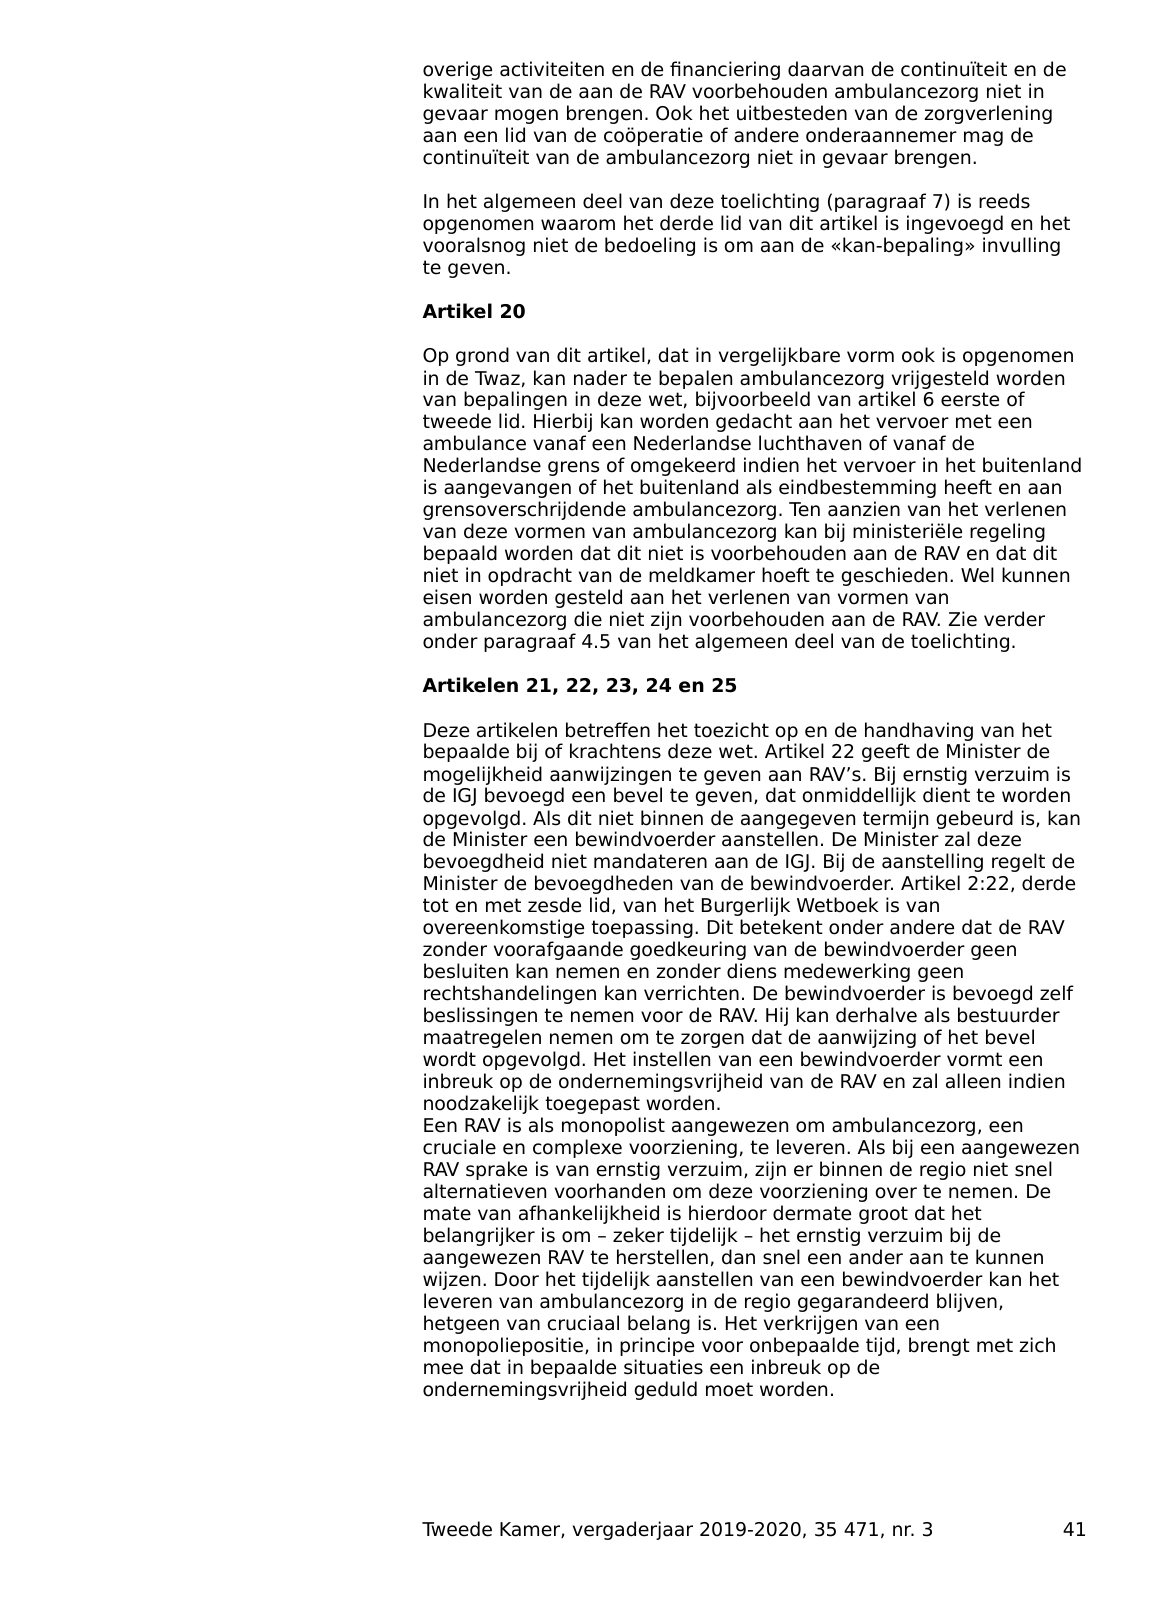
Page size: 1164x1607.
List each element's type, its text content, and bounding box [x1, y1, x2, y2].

text In het algemeen deel van deze toelichting (paragraaf 7) is reeds opgenomen waarom het derde lid van dit artikel is ingevoegd en het vooralsnog niet de bedoeling is om aan de «kan-bepaling» invulling te geven. [422, 191, 1087, 279]
text Een RAV is als monopolist aangewezen om ambulancezorg, een cruciale en complexe voorziening, te leveren. Als bij een aangewezen RAV sprake is van ernstig verzuim, zijn er binnen de regio niet snel alternatieven voorhanden om deze voorziening over te nemen. De mate van afhankelijkheid is hierdoor dermate groot dat het belangrijker is om – zeker tijdelijk – het ernstig verzuim bij de aangewezen RAV te herstellen, dan snel een ander aan te kunnen wijzen. Door het tijdelijk aanstellen van een bewindvoerder kan het leveren van ambulancezorg in de regio gegarandeerd blijven, hetgeen van cruciaal belang is. Het verkrijgen van een monopoliepositie, in principe voor onbepaalde tijd, brengt met zich mee dat in bepaalde situaties een inbreuk op de ondernemingsvrijheid geduld moet worden. [422, 1115, 1087, 1401]
subtitle Artikelen 21, 22, 23, 24 en 25 [422, 675, 1087, 697]
text Deze artikelen betreffen het toezicht op en de handhaving van het bepaalde bij of krachtens deze wet. Artikel 22 geeft de Minister de mogelijkheid aanwijzingen te geven aan RAV’s. Bij ernstig verzuim is de IGJ bevoegd een bevel te geven, dat onmiddellijk dient te worden opgevolgd. Als dit niet binnen de aangegeven termijn gebeurd is, kan de Minister een bewindvoerder aanstellen. De Minister zal deze bevoegdheid niet mandateren aan de IGJ. Bij de aanstelling regelt de Minister de bevoegdheden van de bewindvoerder. Artikel 2:22, derde tot en met zesde lid, van het Burgerlijk Wetboek is van overeenkomstige toepassing. Dit betekent onder andere dat de RAV zonder voorafgaande goedkeuring van de bewindvoerder geen besluiten kan nemen en zonder diens medewerking geen rechtshandelingen kan verrichten. De bewindvoerder is bevoegd zelf beslissingen te nemen voor de RAV. Hij kan derhalve als bestuurder maatregelen nemen om te zorgen dat de aanwijzing of het bevel wordt opgevolgd. Het instellen van een bewindvoerder vormt een inbreuk op de ondernemingsvrijheid van de RAV en zal alleen indien noodzakelijk toegepast worden. [422, 719, 1087, 1115]
subtitle Artikel 20 [422, 301, 1087, 323]
text overige activiteiten en de financiering daarvan de continuïteit en de kwaliteit van de aan de RAV voorbehouden ambulancezorg niet in gevaar mogen brengen. Ook het uitbesteden van de zorgverlening aan een lid van de coöperatie of andere onderaannemer mag de continuïteit van de ambulancezorg niet in gevaar brengen. [422, 59, 1087, 169]
text Op grond van dit artikel, dat in vergelijkbare vorm ook is opgenomen in de Twaz, kan nader te bepalen ambulancezorg vrijgesteld worden van bepalingen in deze wet, bijvoorbeeld van artikel 6 eerste of tweede lid. Hierbij kan worden gedacht aan het vervoer met een ambulance vanaf een Nederlandse luchthaven of vanaf de Nederlandse grens of omgekeerd indien het vervoer in het buitenland is aangevangen of het buitenland als eindbestemming heeft en aan grensoverschrijdende ambulancezorg. Ten aanzien van het verlenen van deze vormen van ambulancezorg kan bij ministeriële regeling bepaald worden dat dit niet is voorbehouden aan de RAV en dat dit niet in opdracht van de meldkamer hoeft te geschieden. Wel kunnen eisen worden gesteld aan het verlenen van vormen van ambulancezorg die niet zijn voorbehouden aan de RAV. Zie verder onder paragraaf 4.5 van het algemeen deel van de toelichting. [422, 345, 1087, 653]
